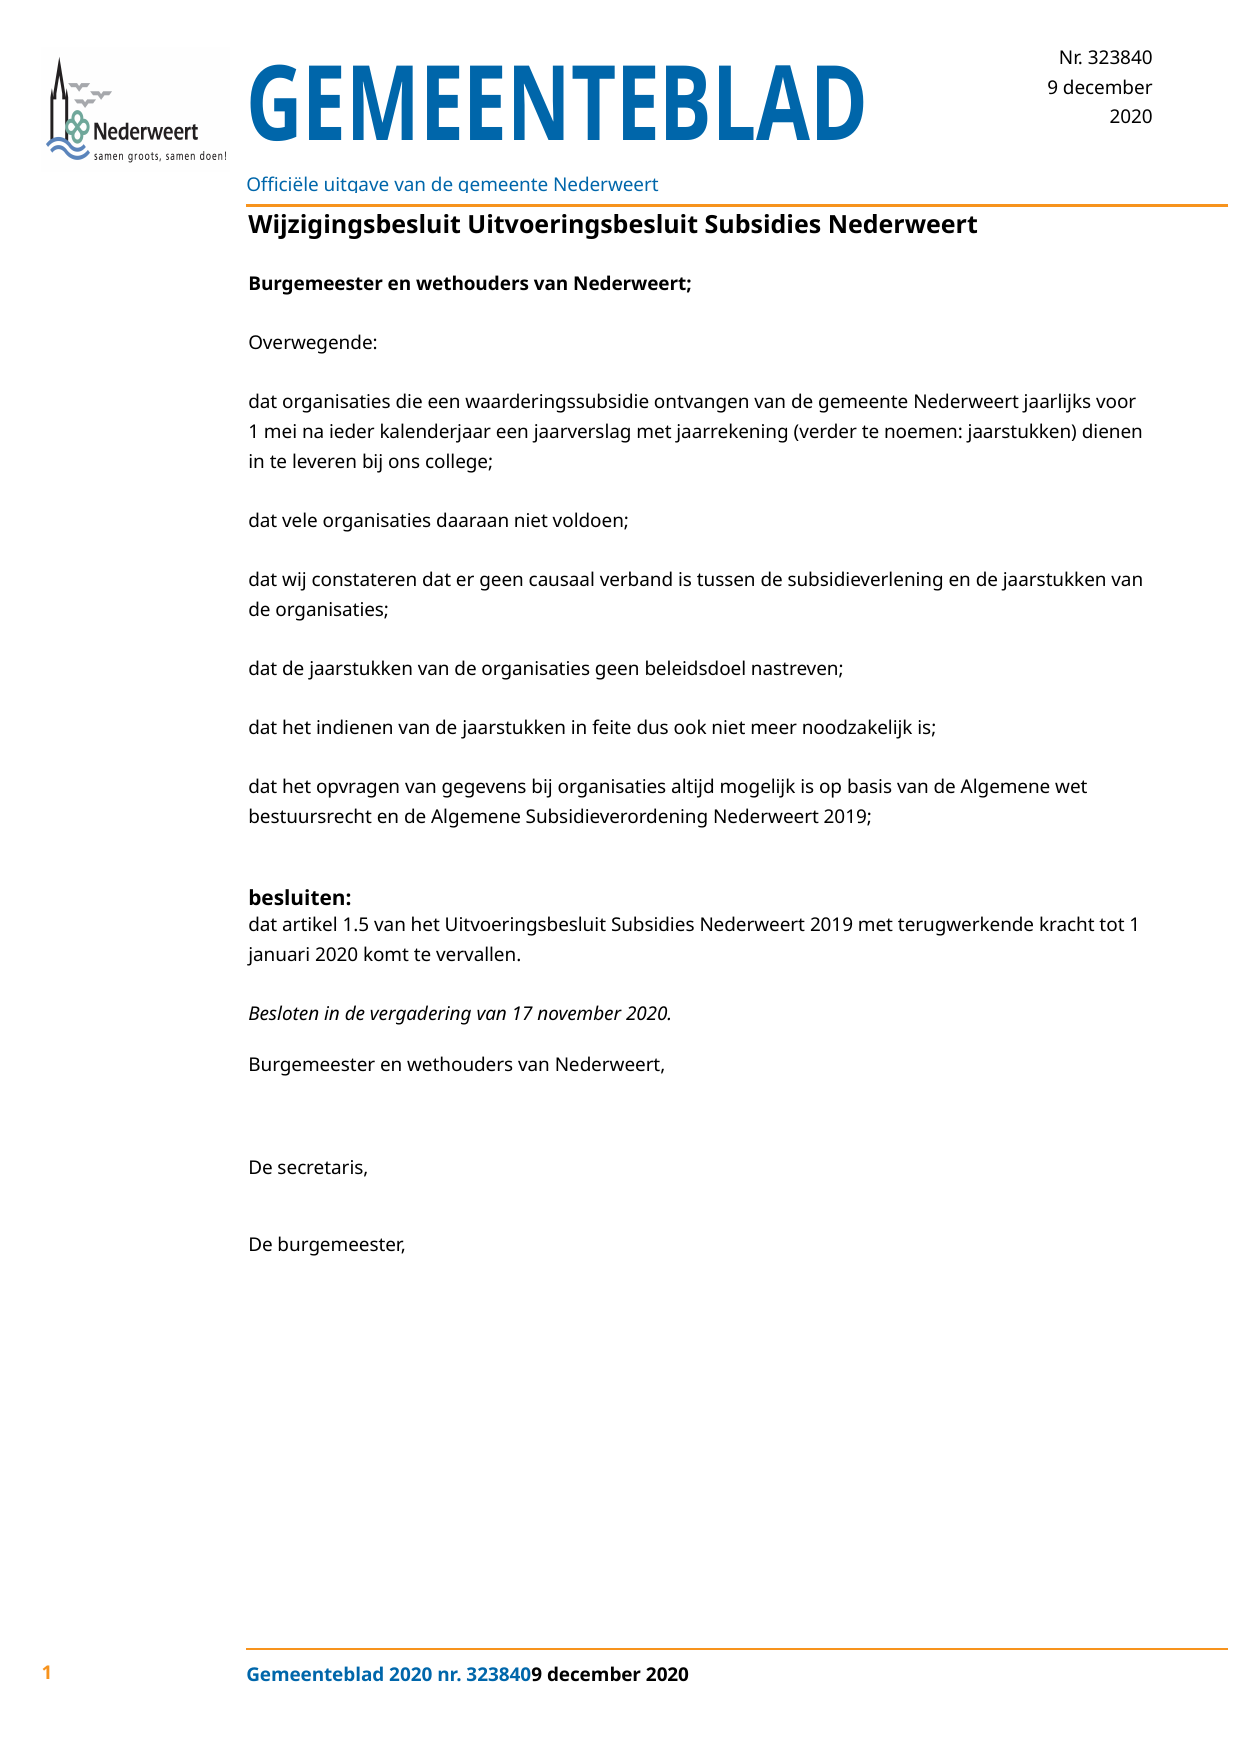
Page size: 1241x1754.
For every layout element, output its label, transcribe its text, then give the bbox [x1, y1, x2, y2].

text dat het opvragen van gegevens bij organisaties altijd mogelijk is op basis van de Algemene wet bestuursrecht en de Algemene Subsidieverordening Nederweert 2019; [248, 773, 1152, 828]
text dat het indienen van de jaarstukken in feite dus ook niet meer noodzakelijk is; [248, 714, 1152, 740]
text Overwegende: [248, 329, 1152, 355]
text dat organisaties die een waarderingssubsidie ontvangen van de gemeente Nederweert jaarlijks voor 1 mei na ieder kalenderjaar een jaarverslag met jaarrekening (verder te noemen: jaarstukken) dienen in te leveren bij ons college; [248, 389, 1152, 473]
text De secretaris, [248, 1154, 1152, 1180]
text dat artikel 1.5 van het Uitvoeringsbesluit Subsidies Nederweert 2019 met terugwerkende kracht tot 1 januari 2020 komt te vervallen. [248, 911, 1152, 967]
text Wijzigingsbesluit Uitvoeringsbesluit Subsidies Nederweert [248, 207, 1152, 241]
text dat vele organisaties daaraan niet voldoen; [248, 507, 1152, 533]
text Burgemeester en wethouders van Nederweert, [248, 1051, 1152, 1077]
text besluiten: [248, 883, 1152, 911]
text Burgemeester en wethouders van Nederweert; [248, 270, 1152, 296]
text De burgemeester, [248, 1232, 1152, 1257]
text dat de jaarstukken van de organisaties geen beleidsdoel nastreven; [248, 655, 1152, 681]
text Besloten in de vergadering van 17 november 2020. [248, 1000, 1152, 1026]
picture [41, 47, 231, 172]
text dat wij constateren dat er geen causaal verband is tussen de subsidieverlening en de jaarstukken van de organisaties; [248, 566, 1152, 621]
